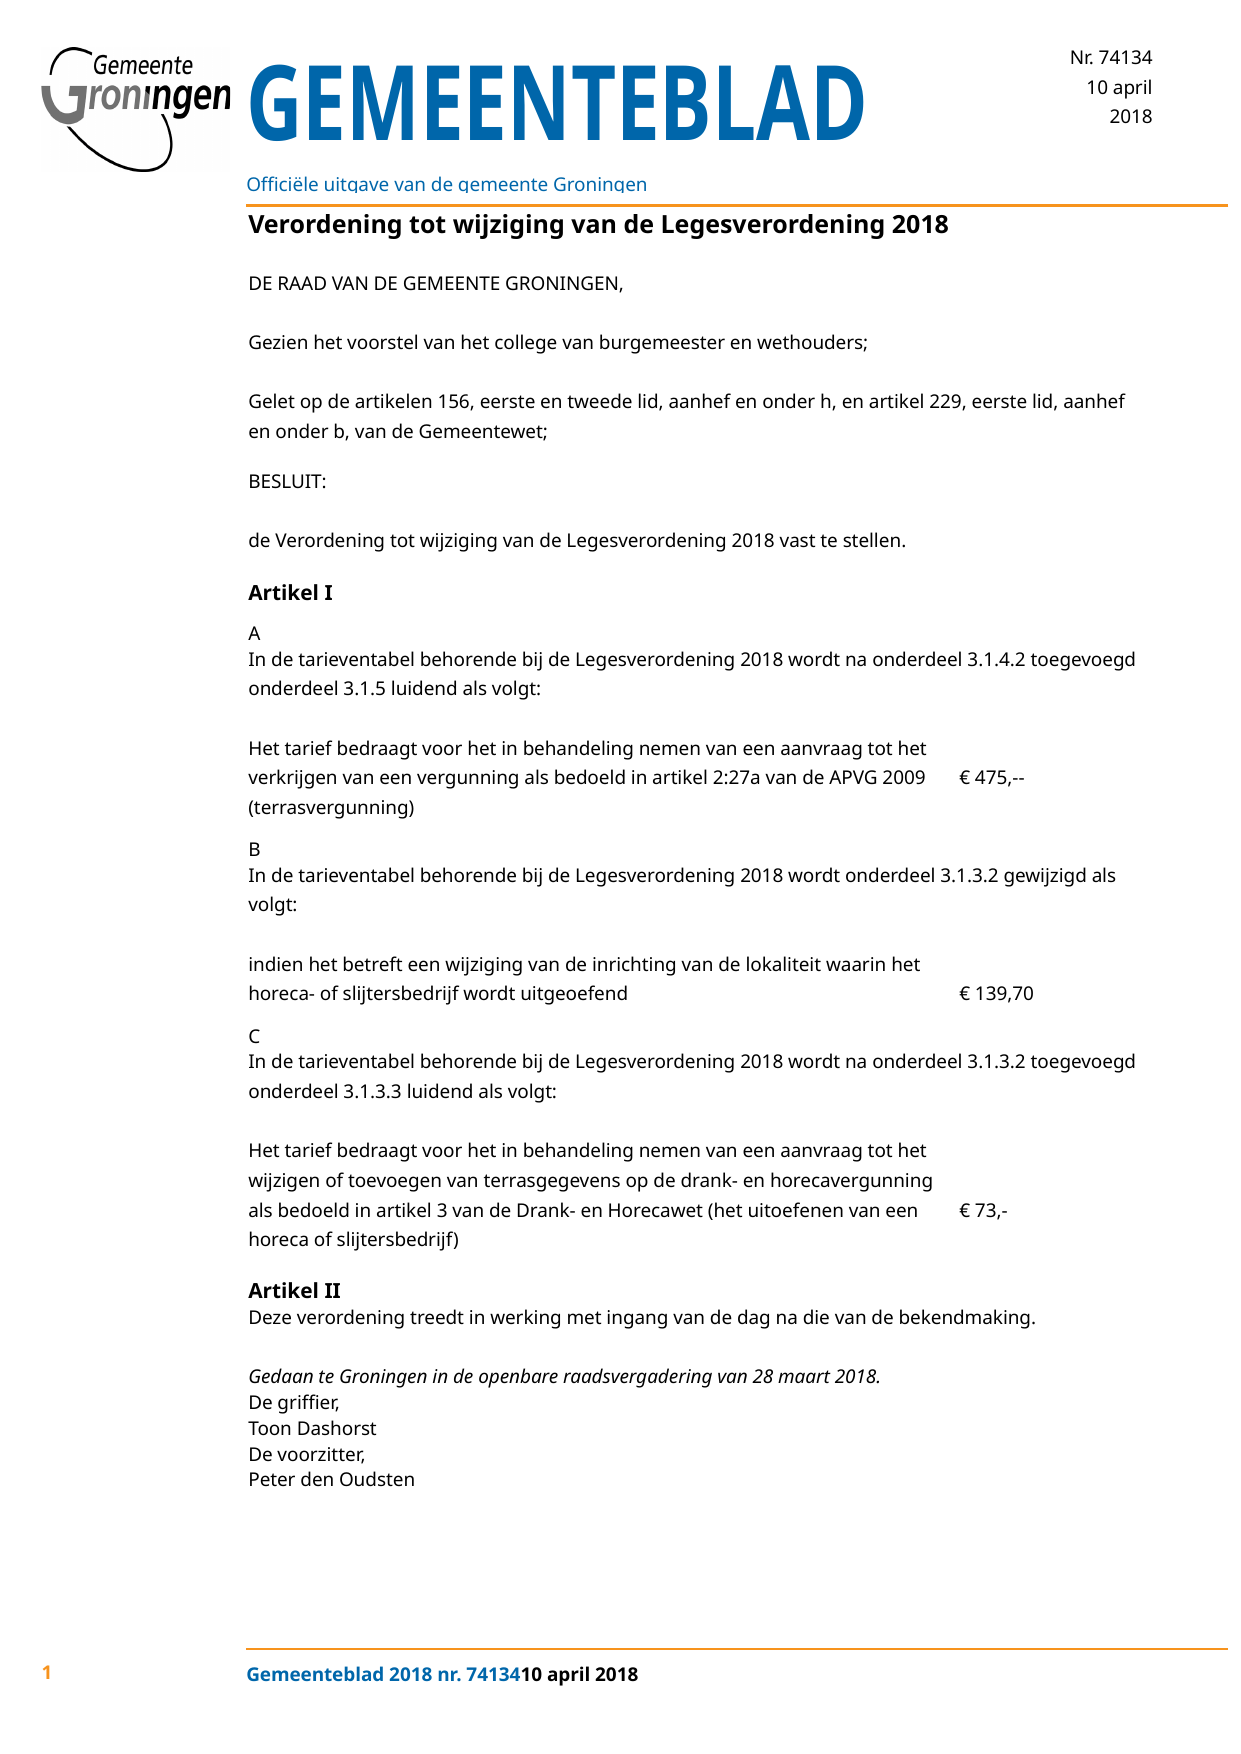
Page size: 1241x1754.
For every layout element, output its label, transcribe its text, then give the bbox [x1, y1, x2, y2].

text Artikel II [248, 1276, 1152, 1304]
text DE RAAD VAN DE GEMEENTE GRONINGEN, [248, 270, 1152, 296]
text De griffier, [248, 1389, 1152, 1415]
text Toon Dashorst [248, 1415, 1152, 1441]
text Deze verordening treedt in werking met ingang van de dag na die van de bekendmaking. [248, 1304, 1152, 1330]
text Gelet op de artikelen 156, eerste en tweede lid, aanhef en onder h, en artikel 229, eerste lid, aanhef en onder b, van de Gemeentewet; [248, 389, 1152, 444]
text B [248, 836, 1152, 862]
table_header € 73,- [959, 1138, 1152, 1252]
table_header € 475,-- [959, 735, 1152, 819]
picture [41, 47, 231, 172]
text De voorzitter, [248, 1441, 1152, 1467]
table_header € 139,70 [959, 951, 1152, 1006]
table_header Het tarief bedraagt voor het in behandeling nemen van een aanvraag tot het wijzigen of toevoegen van terrasgegevens op de drank- en horecavergunning als bedoeld in artikel 3 van de Drank- en Horecawet (het uitoefenen van een horeca of slijtersbedrijf) [248, 1138, 959, 1252]
text Gedaan te Groningen in de openbare raadsvergadering van 28 maart 2018. [248, 1364, 1152, 1389]
text C [248, 1023, 1152, 1049]
table_header indien het betreft een wijziging van de inrichting van de lokaliteit waarin het horeca- of slijtersbedrijf wordt uitgeoefend [248, 951, 959, 1006]
text Artikel I [248, 578, 1152, 607]
table_header Het tarief bedraagt voor het in behandeling nemen van een aanvraag tot het verkrijgen van een vergunning als bedoeld in artikel 2:27a van de APVG 2009 (terrasvergunning) [248, 735, 959, 819]
text In de tarieventabel behorende bij de Legesverordening 2018 wordt onderdeel 3.1.3.2 gewijzigd als volgt: [248, 862, 1152, 917]
text Peter den Oudsten [248, 1467, 1152, 1492]
text A [248, 620, 1152, 646]
text In de tarieventabel behorende bij de Legesverordening 2018 wordt na onderdeel 3.1.4.2 toegevoegd onderdeel 3.1.5 luidend als volgt: [248, 646, 1152, 701]
text Verordening tot wijziging van de Legesverordening 2018 [248, 207, 1152, 241]
text de Verordening tot wijziging van de Legesverordening 2018 vast te stellen. [248, 528, 1152, 553]
text Gezien het voorstel van het college van burgemeester en wethouders; [248, 329, 1152, 355]
text In de tarieventabel behorende bij de Legesverordening 2018 wordt na onderdeel 3.1.3.2 toegevoegd onderdeel 3.1.3.3 luidend als volgt: [248, 1049, 1152, 1104]
text BESLUIT: [248, 468, 1152, 494]
